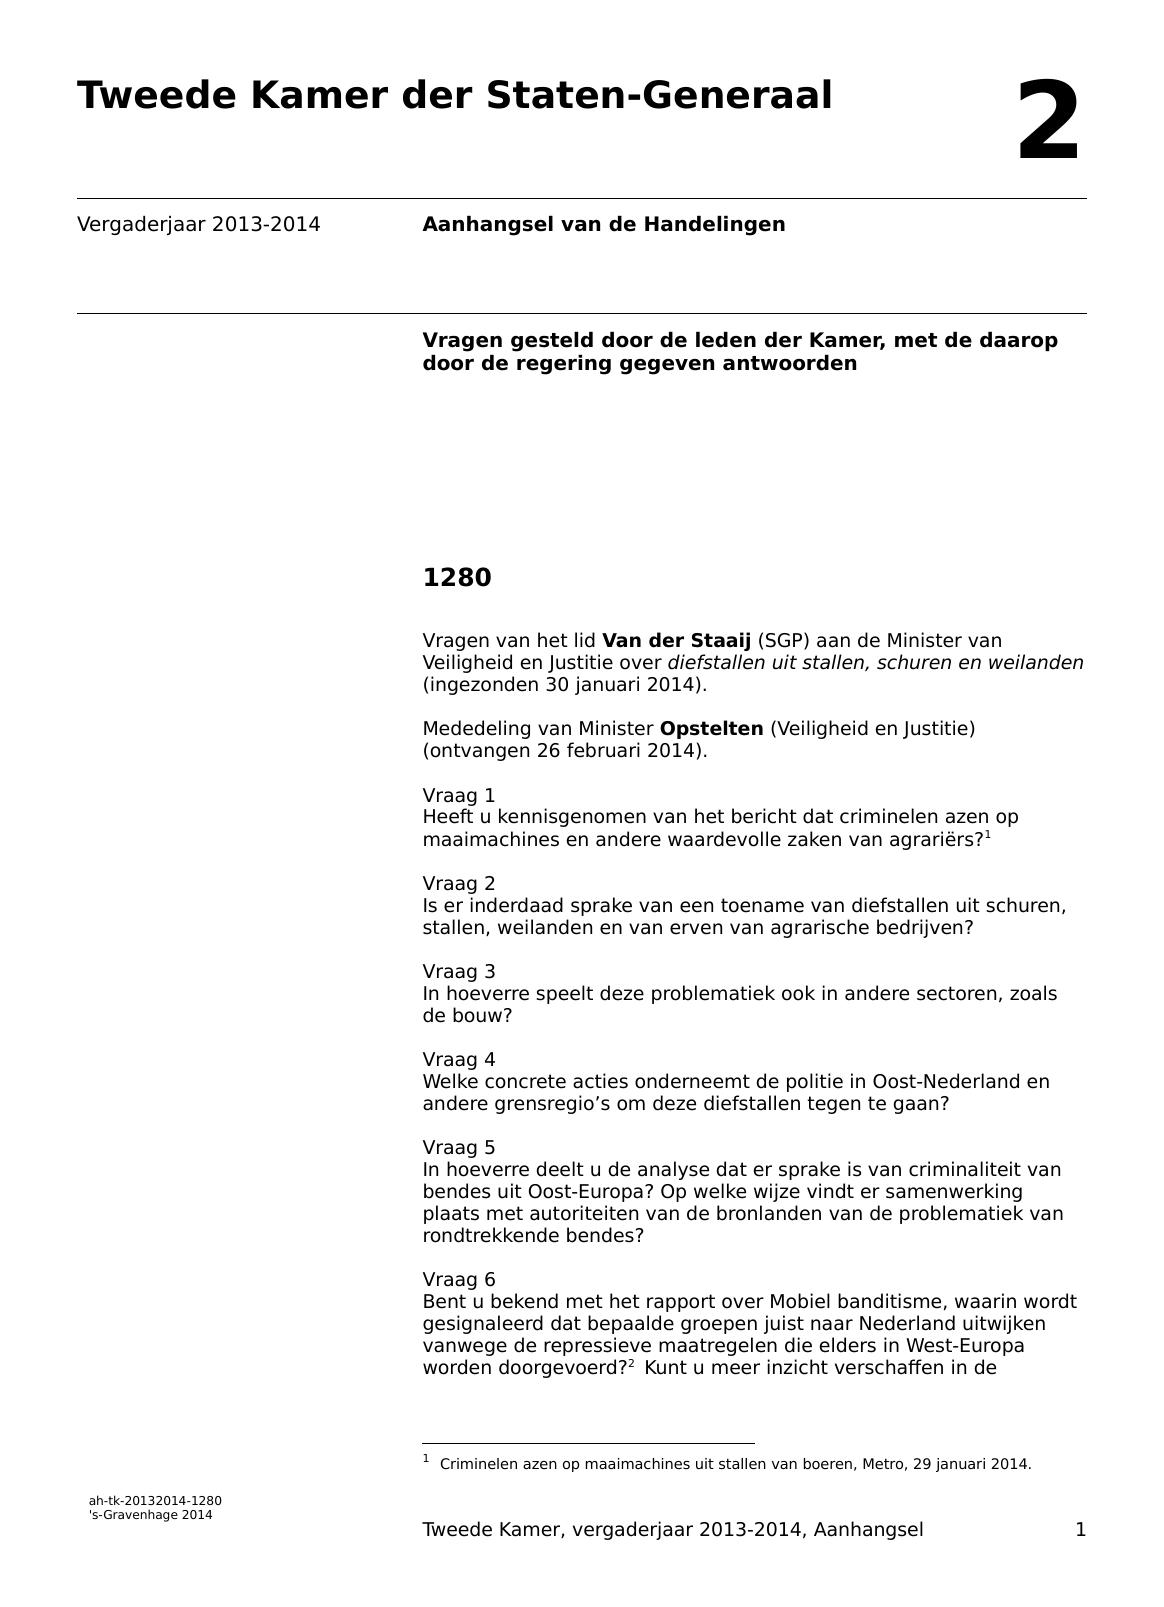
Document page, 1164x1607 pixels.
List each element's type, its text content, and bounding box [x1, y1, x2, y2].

text Bent u bekend met het rapport over Mobiel banditisme, waarin wordt gesignaleerd dat bepaalde groepen juist naar Nederland uitwijken vanwege de repressieve maatregelen die elders in West-Europa worden doorgevoerd? Kunt u meer inzicht verschaffen in de [422, 1291, 1087, 1379]
text Vragen van het lid Van der Staaij (SGP) aan de Minister van Veiligheid en Justitie over diefstallen uit stallen, schuren en weilanden (ingezonden 30 januari 2014). [422, 630, 1087, 696]
text Vraag 6 [422, 1269, 1087, 1291]
table_cell Vragen gesteld door de leden der Kamer, met de daarop door de regering gegeven antwoorden [422, 314, 1087, 375]
table_cell Vergaderjaar 2013-2014 [77, 199, 422, 313]
text Is er inderdaad sprake van een toename van diefstallen uit schuren, stallen, weilanden en van erven van agrarische bedrijven? [422, 894, 1087, 938]
text Welke concrete acties onderneemt de politie in Oost-Nederland en andere grensregio’s om deze diefstallen tegen te gaan? [422, 1071, 1087, 1115]
text In hoeverre deelt u de analyse dat er sprake is van criminaliteit van bendes uit Oost-Europa? Op welke wijze vindt er samenwerking plaats met autoriteiten van de bronlanden van de problematiek van rondtrekkende bendes? [422, 1159, 1087, 1247]
table_cell Aanhangsel van de Handelingen [422, 199, 1087, 313]
text Vraag 2 [422, 873, 1087, 894]
text Vraag 1 [422, 784, 1087, 806]
text ah-tk-20132014-1280 [88, 1494, 323, 1508]
text Vraag 4 [422, 1049, 1087, 1071]
text In hoeverre speelt deze problematiek ook in andere sectoren, zoals de bouw? [422, 983, 1087, 1027]
text 's-Gravenhage 2014 [88, 1508, 323, 1522]
text Criminelen azen op maaimachines uit stallen van boeren, Metro, 29 januari 2014. [422, 1452, 1087, 1474]
text 1280 [422, 563, 1087, 592]
text Vraag 5 [422, 1137, 1087, 1159]
table_header Tweede Kamer der Staten-Generaal [77, 59, 886, 198]
text Vraag 3 [422, 961, 1087, 983]
table_header 2 [886, 59, 1087, 198]
text Mededeling van Minister Opstelten (Veiligheid en Justitie) (ontvangen 26 februari 2014). [422, 718, 1087, 762]
text Heeft u kennisgenomen van het bericht dat criminelen azen op maaimachines en andere waardevolle zaken van agrariërs? [422, 806, 1087, 850]
table_cell [77, 314, 422, 375]
